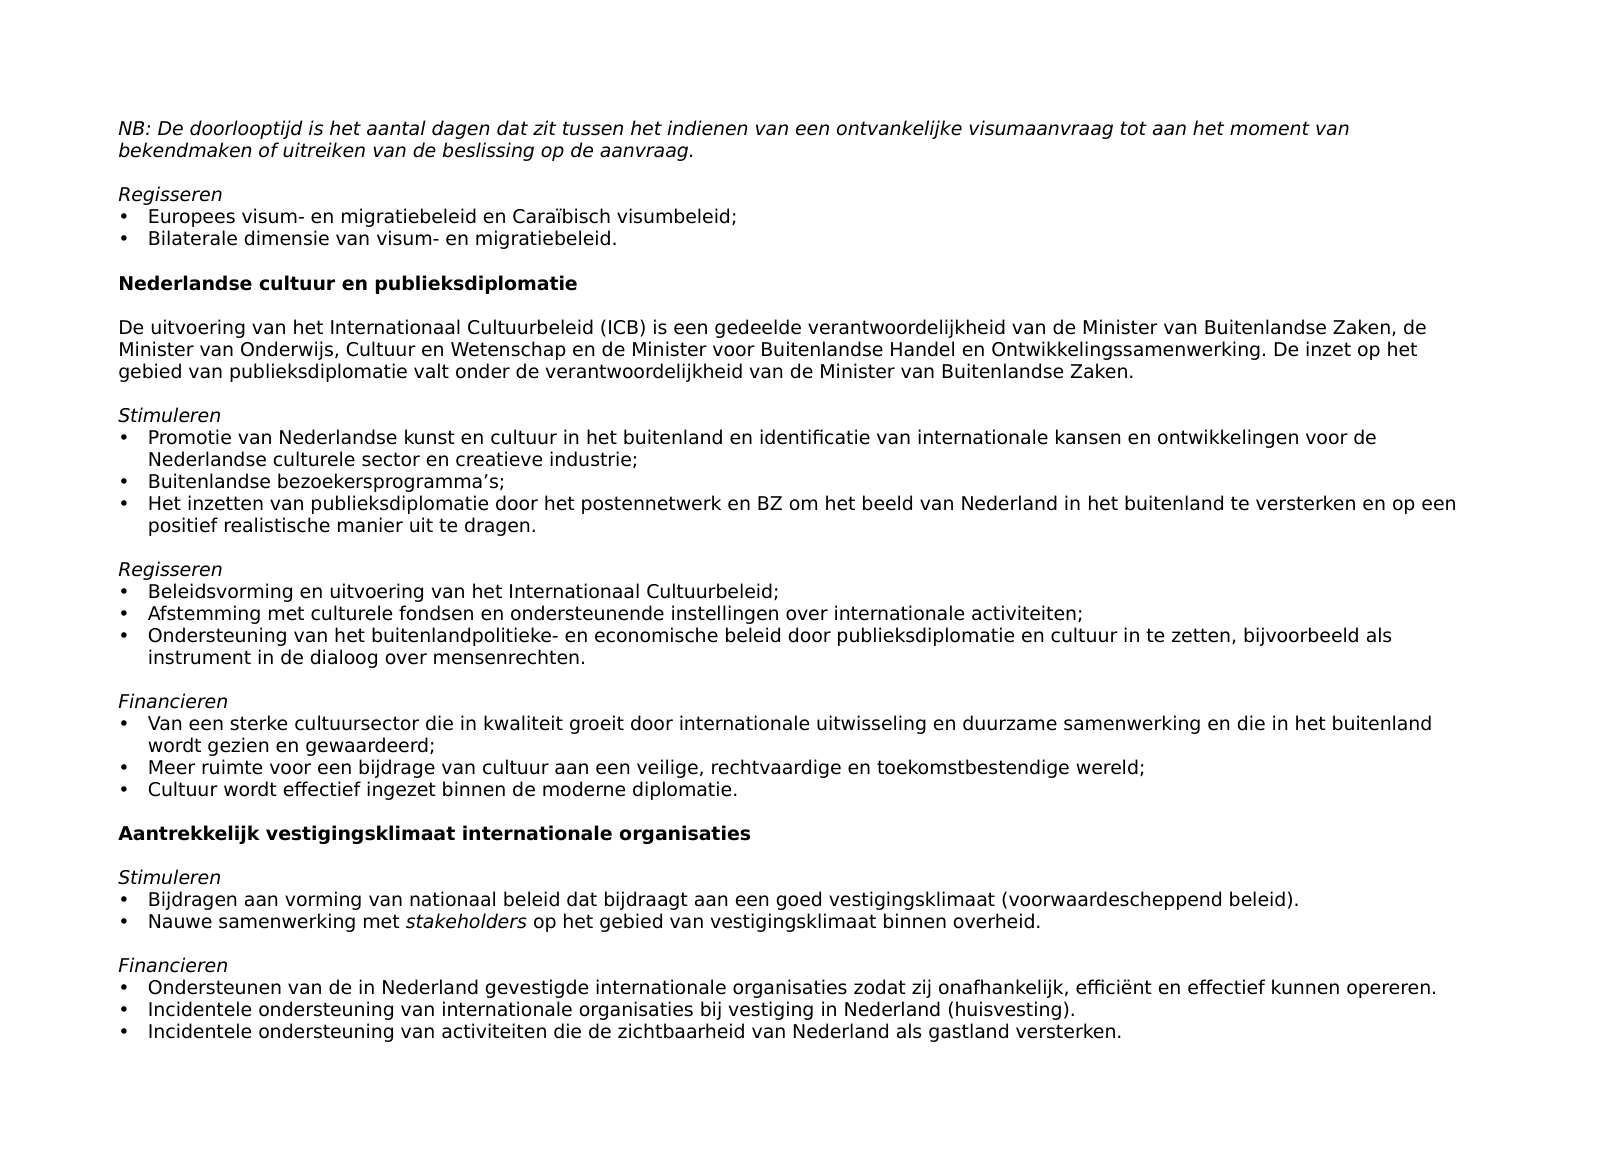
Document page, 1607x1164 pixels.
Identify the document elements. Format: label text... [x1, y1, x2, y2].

subtitle Regisseren [118, 559, 1488, 581]
subtitle Stimuleren [118, 867, 1488, 889]
subtitle Stimuleren [118, 405, 1488, 427]
subtitle Nederlandse cultuur en publieksdiplomatie [118, 272, 1488, 294]
text • Buitenlandse bezoekersprogramma’s; [118, 471, 1488, 493]
text • Afstemming met culturele fondsen en ondersteunende instellingen over internationale activiteiten; [118, 603, 1488, 625]
text • Cultuur wordt effectief ingezet binnen de moderne diplomatie. [118, 779, 1488, 801]
text • Incidentele ondersteuning van activiteiten die de zichtbaarheid van Nederland als gastland versterken. [118, 1021, 1488, 1043]
text • Ondersteunen van de in Nederland gevestigde internationale organisaties zodat zij onafhankelijk, efficiënt en effectief kunnen opereren. [118, 977, 1488, 999]
text • Het inzetten van publieksdiplomatie door het postennetwerk en BZ om het beeld van Nederland in het buitenland te versterken en op een positief realistische manier uit te dragen. [118, 493, 1488, 537]
text • Incidentele ondersteuning van internationale organisaties bij vestiging in Nederland (huisvesting). [118, 999, 1488, 1021]
subtitle Financieren [118, 691, 1488, 713]
text • Meer ruimte voor een bijdrage van cultuur aan een veilige, rechtvaardige en toekomstbestendige wereld; [118, 757, 1488, 779]
text • Beleidsvorming en uitvoering van het Internationaal Cultuurbeleid; [118, 581, 1488, 603]
subtitle Regisseren [118, 184, 1488, 206]
text De uitvoering van het Internationaal Cultuurbeleid (ICB) is een gedeelde verantwoordelijkheid van de Minister van Buitenlandse Zaken, de Minister van Onderwijs, Cultuur en Wetenschap en de Minister voor Buitenlandse Handel en Ontwikkelingssamenwerking. De inzet op het gebied van publieksdiplomatie valt onder de verantwoordelijkheid van de Minister van Buitenlandse Zaken. [118, 317, 1488, 382]
text • Ondersteuning van het buitenlandpolitieke- en economische beleid door publieksdiplomatie en cultuur in te zetten, bijvoorbeeld als instrument in de dialoog over mensenrechten. [118, 625, 1488, 669]
text NB: De doorlooptijd is het aantal dagen dat zit tussen het indienen van een ontvankelijke visumaanvraag tot aan het moment van bekendmaken of uitreiken van de beslissing op de aanvraag. [118, 118, 1488, 162]
text • Bilaterale dimensie van visum- en migratiebeleid. [118, 228, 1488, 250]
text • Promotie van Nederlandse kunst en cultuur in het buitenland en identificatie van internationale kansen en ontwikkelingen voor de Nederlandse culturele sector en creatieve industrie; [118, 427, 1488, 471]
subtitle Aantrekkelijk vestigingsklimaat internationale organisaties [118, 823, 1488, 845]
text • Europees visum- en migratiebeleid en Caraïbisch visumbeleid; [118, 206, 1488, 228]
text • Nauwe samenwerking met stakeholders op het gebied van vestigingsklimaat binnen overheid. [118, 911, 1488, 933]
text • Van een sterke cultuursector die in kwaliteit groeit door internationale uitwisseling en duurzame samenwerking en die in het buitenland wordt gezien en gewaardeerd; [118, 713, 1488, 757]
text • Bijdragen aan vorming van nationaal beleid dat bijdraagt aan een goed vestigingsklimaat (voorwaardescheppend beleid). [118, 889, 1488, 911]
subtitle Financieren [118, 955, 1488, 977]
